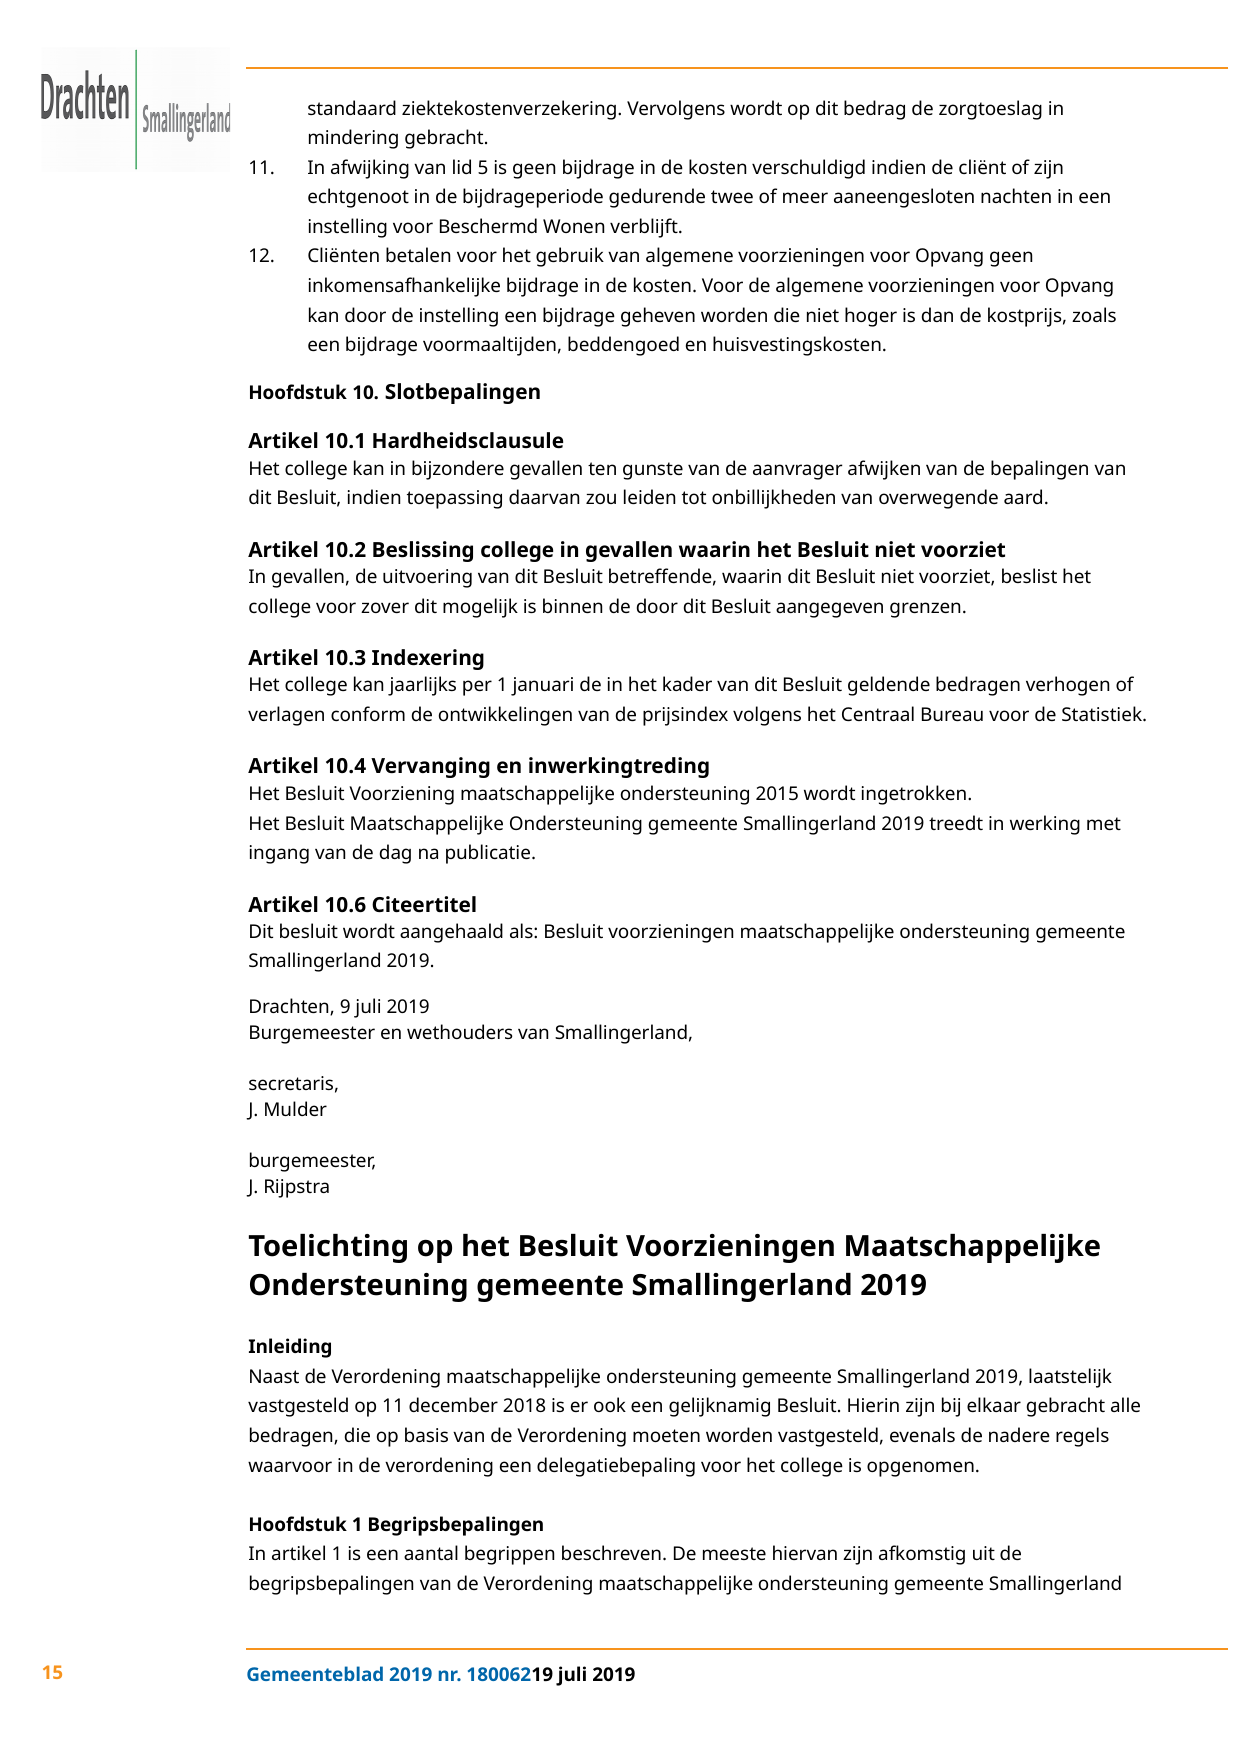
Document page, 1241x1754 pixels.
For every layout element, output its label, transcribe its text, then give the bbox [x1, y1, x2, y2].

text burgemeester, [248, 1148, 1152, 1173]
text Artikel 10.6 Citeertitel [248, 890, 1152, 918]
list Cliënten betalen voor het gebruik van algemene voorzieningen voor Opvang geen inkomensafhankelijke bijdrage in de kosten. Voor de algemene voorzieningen voor Opvang kan door de instelling een bijdrage geheven worden die niet hoger is dan de kostprijs, zoals een bijdrage voormaaltijden, beddengoed en huisvestingskosten. [248, 243, 1152, 357]
text Het college kan jaarlijks per 1 januari de in het kader van dit Besluit geldende bedragen verhogen of verlagen conform de ontwikkelingen van de prijsindex volgens het Centraal Bureau voor de Statistiek. [248, 672, 1152, 727]
text Het Besluit Voorziening maatschappelijke ondersteuning 2015 wordt ingetrokken. [248, 780, 1152, 806]
list standaard ziektekostenverzekering. Vervolgens wordt op dit bedrag de zorgtoeslag in mindering gebracht. [248, 95, 1152, 150]
text Dit besluit wordt aangehaald als: Besluit voorzieningen maatschappelijke ondersteuning gemeente Smallingerland 2019. [248, 918, 1152, 973]
text Burgemeester en wethouders van Smallingerland, [248, 1019, 1152, 1045]
text Artikel 10.3 Indexering [248, 643, 1152, 672]
text J. Mulder [248, 1096, 1152, 1122]
text Hoofdstuk 10. Slotbepalingen [248, 377, 1152, 406]
text Het Besluit Maatschappelijke Ondersteuning gemeente Smallingerland 2019 treedt in werking met ingang van de dag na publicatie. [248, 810, 1152, 865]
text J. Rijpstra [248, 1173, 1152, 1199]
text Toelichting op het Besluit Voorzieningen Maatschappelijke Ondersteuning gemeente Smallingerland 2019 [248, 1225, 1152, 1304]
text Artikel 10.2 Beslissing college in gevallen waarin het Besluit niet voorziet [248, 535, 1152, 563]
text secretaris, [248, 1071, 1152, 1096]
list In afwijking van lid 5 is geen bijdrage in de kosten verschuldigd indien de cliënt of zijn echtgenoot in de bijdrageperiode gedurende twee of meer aaneengesloten nachten in een instelling voor Beschermd Wonen verblijft. [248, 154, 1152, 239]
text Het college kan in bijzondere gevallen ten gunste van de aanvrager afwijken van de bepalingen van dit Besluit, indien toepassing daarvan zou leiden tot onbillijkheden van overwegende aard. [248, 455, 1152, 510]
text Drachten, 9 juli 2019 [248, 993, 1152, 1019]
text Hoofdstuk 1 Begripsbepalingen [248, 1511, 1152, 1537]
text Inleiding [248, 1333, 1152, 1359]
picture [41, 47, 231, 172]
text Artikel 10.4 Vervanging en inwerkingtreding [248, 752, 1152, 780]
text In gevallen, de uitvoering van dit Besluit betreffende, waarin dit Besluit niet voorziet, beslist het college voor zover dit mogelijk is binnen de door dit Besluit aangegeven grenzen. [248, 563, 1152, 618]
text Artikel 10.1 Hardheidsclausule [248, 426, 1152, 455]
text In artikel 1 is een aantal begrippen beschreven. De meeste hiervan zijn afkomstig uit de begripsbepalingen van de Verordening maatschappelijke ondersteuning gemeente Smallingerland [248, 1541, 1152, 1596]
text Naast de Verordening maatschappelijke ondersteuning gemeente Smallingerland 2019, laatstelijk vastgesteld op 11 december 2018 is er ook een gelijknamig Besluit. Hierin zijn bij elkaar gebracht alle bedragen, die op basis van de Verordening moeten worden vastgesteld, evenals de nadere regels waarvoor in de verordening een delegatiebepaling voor het college is opgenomen. [248, 1363, 1152, 1477]
